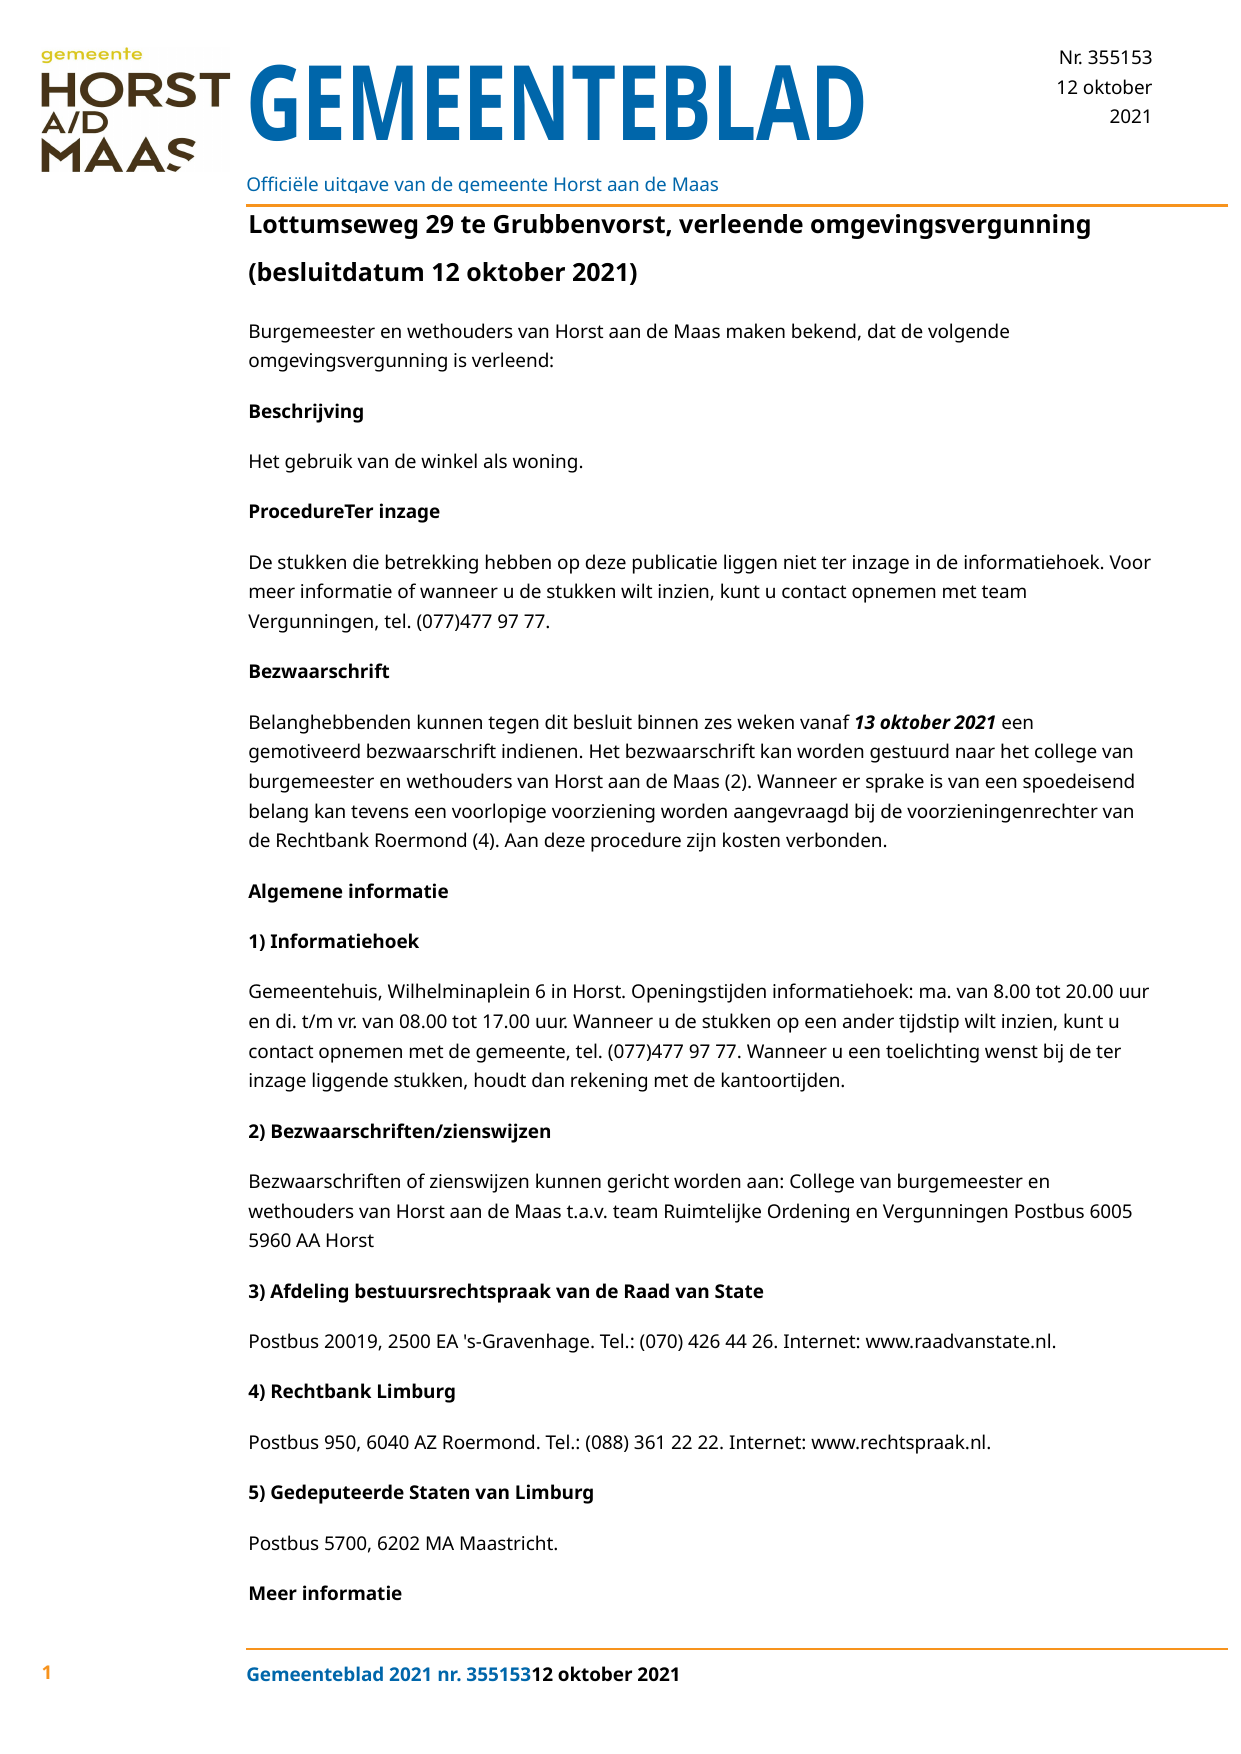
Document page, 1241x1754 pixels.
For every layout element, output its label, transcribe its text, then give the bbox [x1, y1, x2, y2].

text Lottumseweg 29 te Grubbenvorst, verleende omgevingsvergunning (besluitdatum 12 oktober 2021) [248, 207, 1152, 288]
text 2) Bezwaarschriften/zienswijzen [248, 1118, 1152, 1144]
text Algemene informatie [248, 878, 1152, 904]
text Meer informatie [248, 1580, 1152, 1606]
text Postbus 20019, 2500 EA 's-Gravenhage. Tel.: (070) 426 44 26. Internet: www.raadvanstate.nl. [248, 1328, 1152, 1354]
text De stukken die betrekking hebben op deze publicatie liggen niet ter inzage in de informatiehoek. Voor meer informatie of wanneer u de stukken wilt inzien, kunt u contact opnemen met team Vergunningen, tel. (077)477 97 77. [248, 549, 1152, 634]
text 4) Rechtbank Limburg [248, 1379, 1152, 1404]
text Postbus 5700, 6202 MA Maastricht. [248, 1530, 1152, 1556]
text Het gebruik van de winkel als woning. [248, 448, 1152, 474]
text 1) Informatiehoek [248, 928, 1152, 954]
text ProcedureTer inzage [248, 499, 1152, 524]
text 3) Afdeling bestuursrechtspraak van de Raad van State [248, 1278, 1152, 1304]
text Bezwaarschrift [248, 659, 1152, 684]
text Bezwaarschriften of zienswijzen kunnen gericht worden aan: College van burgemeester en wethouders van Horst aan de Maas t.a.v. team Ruimtelijke Ordening en Vergunningen Postbus 6005 5960 AA Horst [248, 1168, 1152, 1253]
text Burgemeester en wethouders van Horst aan de Maas maken bekend, dat de volgende omgevingsvergunning is verleend: [248, 318, 1152, 373]
text Postbus 950, 6040 AZ Roermond. Tel.: (088) 361 22 22. Internet: www.rechtspraak.nl. [248, 1429, 1152, 1455]
text Beschrijving [248, 398, 1152, 424]
picture [41, 47, 231, 172]
text Belanghebbenden kunnen tegen dit besluit binnen zes weken vanaf 13 oktober 2021 een gemotiveerd bezwaarschrift indienen. Het bezwaarschrift kan worden gestuurd naar het college van burgemeester en wethouders van Horst aan de Maas (2). Wanneer er sprake is van een spoedeisend belang kan tevens een voorlopige voorziening worden aangevraagd bij de voorzieningenrechter van de Rechtbank Roermond (4). Aan deze procedure zijn kosten verbonden. [248, 709, 1152, 853]
text 5) Gedeputeerde Staten van Limburg [248, 1479, 1152, 1505]
text Gemeentehuis, Wilhelminaplein 6 in Horst. Openingstijden informatiehoek: ma. van 8.00 tot 20.00 uur en di. t/m vr. van 08.00 tot 17.00 uur. Wanneer u de stukken op een ander tijdstip wilt inzien, kunt u contact opnemen met de gemeente, tel. (077)477 97 77. Wanneer u een toelichting wenst bij de ter inzage liggende stukken, houdt dan rekening met de kantoortijden. [248, 979, 1152, 1093]
